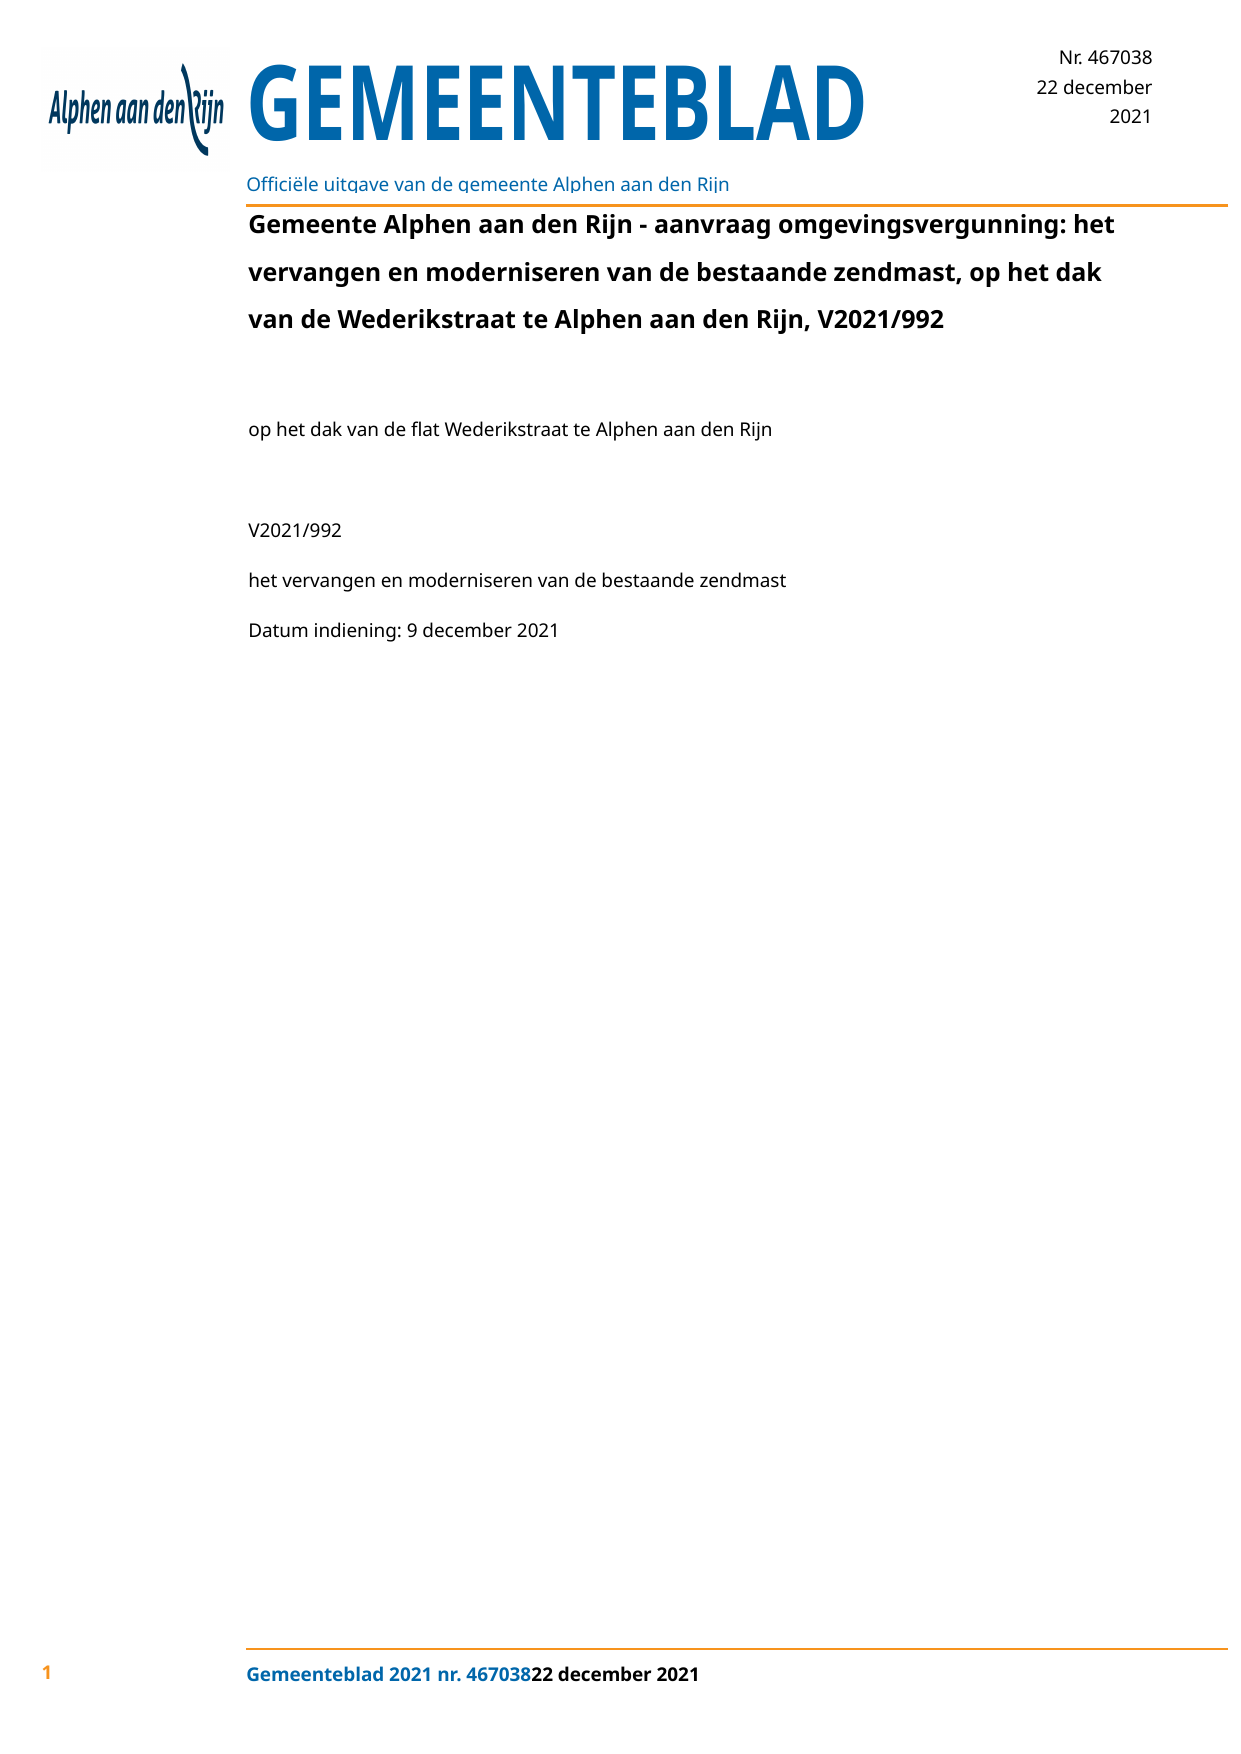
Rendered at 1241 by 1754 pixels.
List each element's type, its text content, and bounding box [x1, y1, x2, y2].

text Gemeente Alphen aan den Rijn - aanvraag omgevingsvergunning: het vervangen en moderniseren van de bestaande zendmast, op het dak van de Wederikstraat te Alphen aan den Rijn, V2021/992 [248, 207, 1152, 336]
text Datum indiening: 9 december 2021 [248, 618, 1152, 643]
text het vervangen en moderniseren van de bestaande zendmast [248, 567, 1152, 593]
text V2021/992 [248, 517, 1152, 542]
picture [41, 47, 231, 172]
text op het dak van de flat Wederikstraat te Alphen aan den Rijn [248, 416, 1152, 442]
